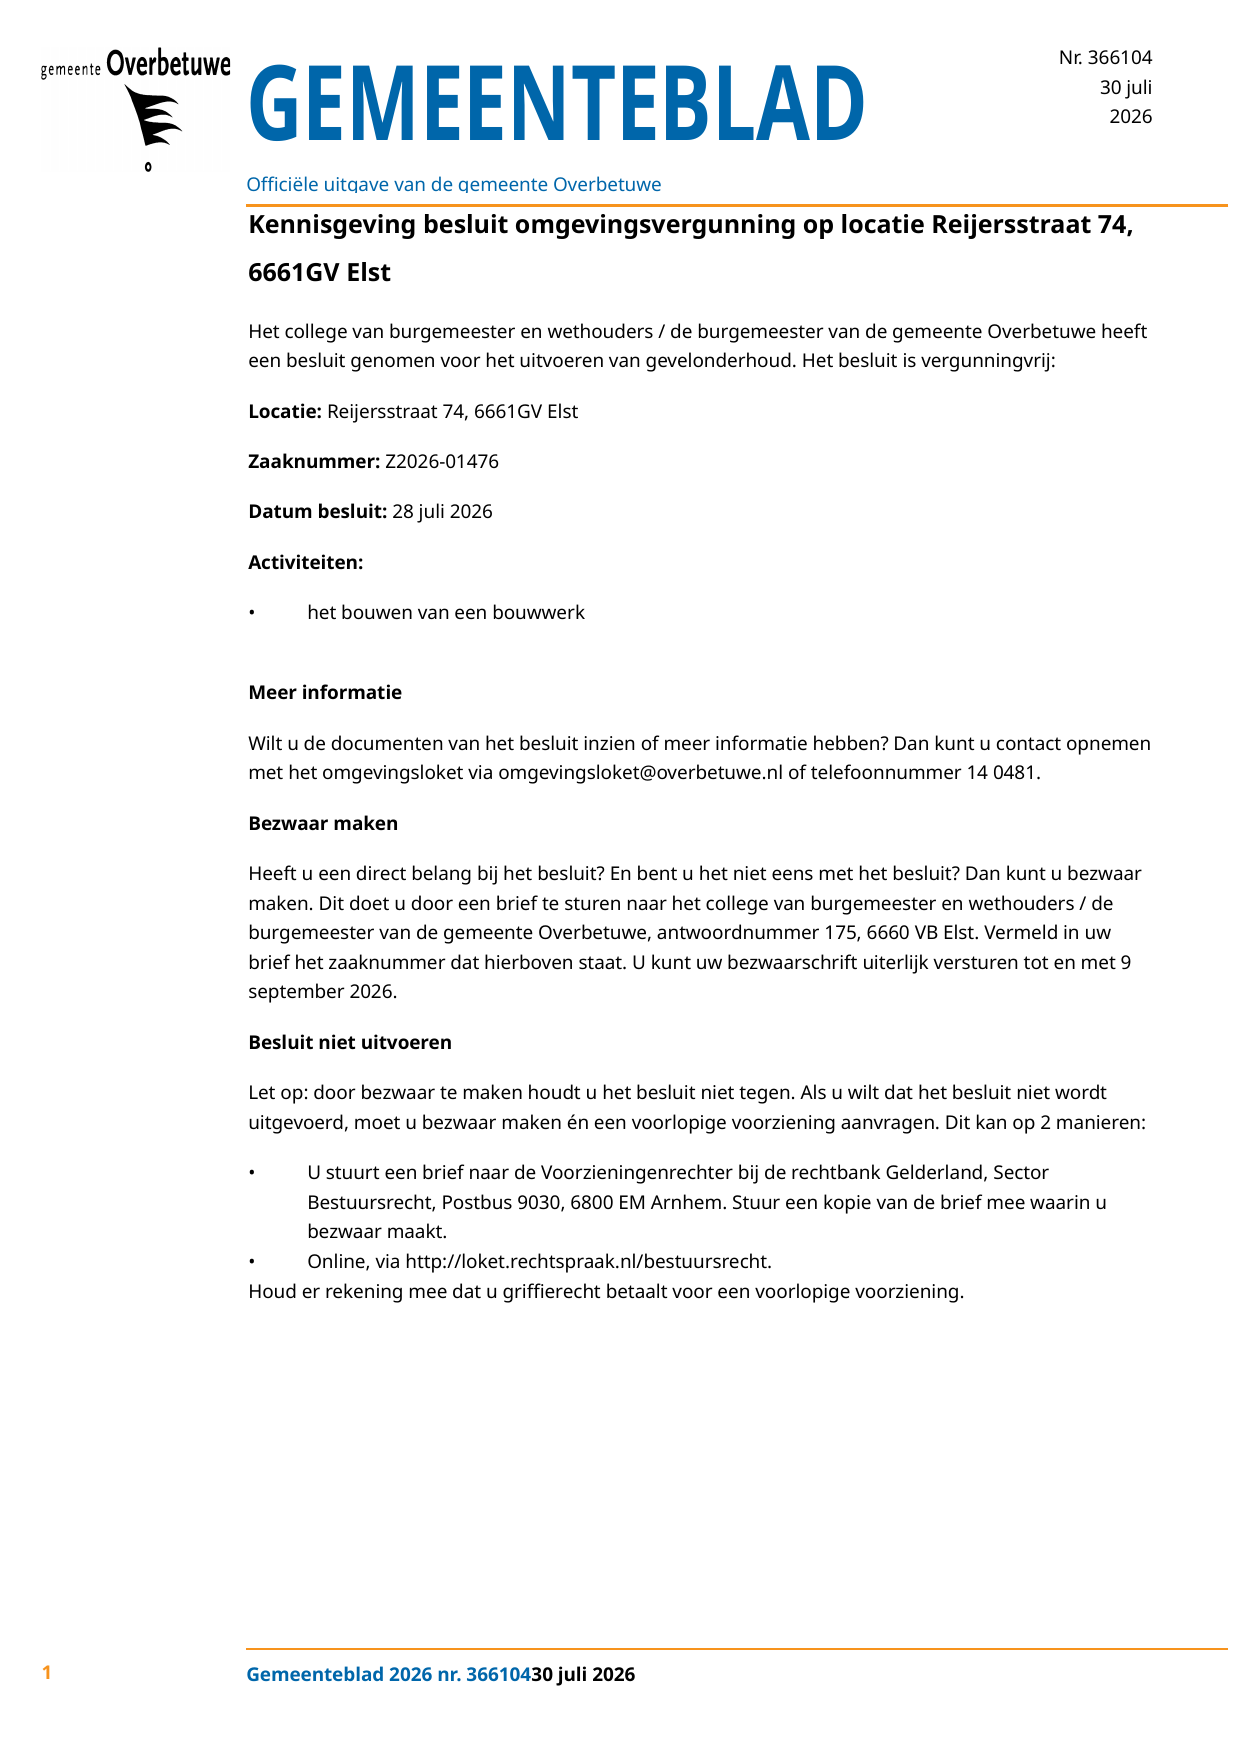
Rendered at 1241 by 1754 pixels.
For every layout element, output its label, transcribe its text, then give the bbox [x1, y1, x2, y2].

text Wilt u de documenten van het besluit inzien of meer informatie hebben? Dan kunt u contact opnemen met het omgevingsloket via omgevingsloket@overbetuwe.nl of telefoonnummer 14 0481. [248, 730, 1152, 785]
text Activiteiten: [248, 549, 1152, 575]
text Besluit niet uitvoeren [248, 1029, 1152, 1055]
list U stuurt een brief naar de Voorzieningenrechter bij de rechtbank Gelderland, Sector Bestuursrecht, Postbus 9030, 6800 EM Arnhem. Stuur een kopie van de brief mee waarin u bezwaar maakt. [248, 1159, 1152, 1244]
picture [41, 47, 231, 172]
text Kennisgeving besluit omgevingsvergunning op locatie Reijersstraat 74, 6661GV Elst [248, 207, 1152, 288]
list het bouwen van een bouwwerk [248, 599, 1152, 625]
text Let op: door bezwaar te maken houdt u het besluit niet tegen. Als u wilt dat het besluit niet wordt uitgevoerd, moet u bezwaar maken én een voorlopige voorziening aanvragen. Dit kan op 2 manieren: [248, 1079, 1152, 1135]
text Bezwaar maken [248, 810, 1152, 836]
text Heeft u een direct belang bij het besluit? En bent u het niet eens met het besluit? Dan kunt u bezwaar maken. Dit doet u door een brief te sturen naar het college van burgemeester en wethouders / de burgemeester van de gemeente Overbetuwe, antwoordnummer 175, 6660 VB Elst. Vermeld in uw brief het zaaknummer dat hierboven staat. U kunt uw bezwaarschrift uiterlijk versturen tot en met 9 september 2026. [248, 860, 1152, 1004]
text Locatie: Reijersstraat 74, 6661GV Elst [248, 398, 1152, 424]
text Zaaknummer: Z2026-01476 [248, 448, 1152, 474]
text Datum besluit: 28 juli 2026 [248, 499, 1152, 524]
text Houd er rekening mee dat u griffierecht betaalt voor een voorlopige voorziening. [248, 1278, 1152, 1304]
text Meer informatie [248, 679, 1152, 705]
text Het college van burgemeester en wethouders / de burgemeester van de gemeente Overbetuwe heeft een besluit genomen voor het uitvoeren van gevelonderhoud. Het besluit is vergunningvrij: [248, 318, 1152, 373]
list Online, via http://loket.rechtspraak.nl/bestuursrecht. [248, 1248, 1152, 1274]
